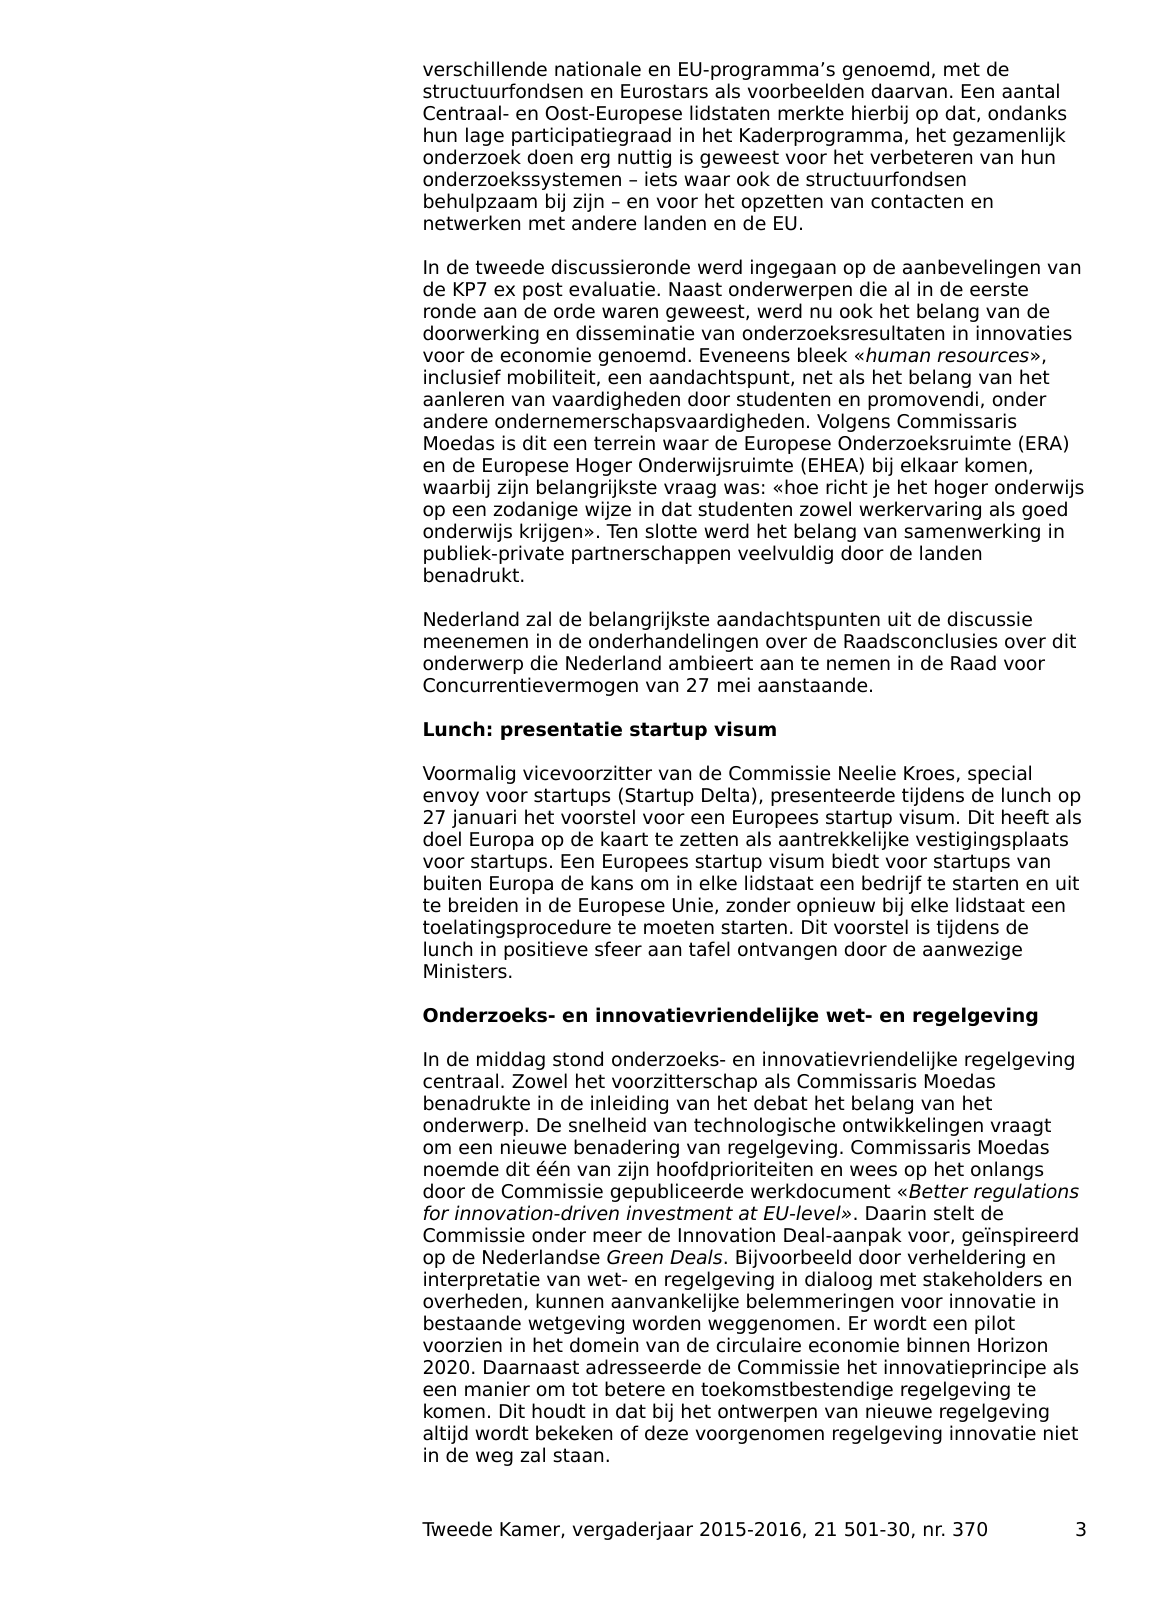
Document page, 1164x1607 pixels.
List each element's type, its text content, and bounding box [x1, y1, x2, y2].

text Nederland zal de belangrijkste aandachtspunten uit de discussie meenemen in de onderhandelingen over de Raadsconclusies over dit onderwerp die Nederland ambieert aan te nemen in de Raad voor Concurrentievermogen van 27 mei aanstaande. [422, 609, 1087, 697]
text verschillende nationale en EU-programma’s genoemd, met de structuurfondsen en Eurostars als voorbeelden daarvan. Een aantal Centraal- en Oost-Europese lidstaten merkte hierbij op dat, ondanks hun lage participatiegraad in het Kaderprogramma, het gezamenlijk onderzoek doen erg nuttig is geweest voor het verbeteren van hun onderzoekssystemen – iets waar ook de structuurfondsen behulpzaam bij zijn – en voor het opzetten van contacten en netwerken met andere landen en de EU. [422, 59, 1087, 235]
text Voormalig vicevoorzitter van de Commissie Neelie Kroes, special envoy voor startups (Startup Delta), presenteerde tijdens de lunch op 27 januari het voorstel voor een Europees startup visum. Dit heeft als doel Europa op de kaart te zetten als aantrekkelijke vestigingsplaats voor startups. Een Europees startup visum biedt voor startups van buiten Europa de kans om in elke lidstaat een bedrijf te starten en uit te breiden in de Europese Unie, zonder opnieuw bij elke lidstaat een toelatingsprocedure te moeten starten. Dit voorstel is tijdens de lunch in positieve sfeer aan tafel ontvangen door de aanwezige Ministers. [422, 763, 1087, 983]
subtitle Onderzoeks- en innovatievriendelijke wet- en regelgeving [422, 1005, 1087, 1027]
subtitle Lunch: presentatie startup visum [422, 719, 1087, 741]
text In de tweede discussieronde werd ingegaan op de aanbevelingen van de KP7 ex post evaluatie. Naast onderwerpen die al in de eerste ronde aan de orde waren geweest, werd nu ook het belang van de doorwerking en disseminatie van onderzoeksresultaten in innovaties voor de economie genoemd. Eveneens bleek «human resources», inclusief mobiliteit, een aandachtspunt, net als het belang van het aanleren van vaardigheden door studenten en promovendi, onder andere ondernemerschapsvaardigheden. Volgens Commissaris Moedas is dit een terrein waar de Europese Onderzoeksruimte (ERA) en de Europese Hoger Onderwijsruimte (EHEA) bij elkaar komen, waarbij zijn belangrijkste vraag was: «hoe richt je het hoger onderwijs op een zodanige wijze in dat studenten zowel werkervaring als goed onderwijs krijgen». Ten slotte werd het belang van samenwerking in publiek-private partnerschappen veelvuldig door de landen benadrukt. [422, 257, 1087, 587]
text In de middag stond onderzoeks- en innovatievriendelijke regelgeving centraal. Zowel het voorzitterschap als Commissaris Moedas benadrukte in de inleiding van het debat het belang van het onderwerp. De snelheid van technologische ontwikkelingen vraagt om een nieuwe benadering van regelgeving. Commissaris Moedas noemde dit één van zijn hoofdprioriteiten en wees op het onlangs door de Commissie gepubliceerde werkdocument «Better regulations for innovation-driven investment at EU-level». Daarin stelt de Commissie onder meer de Innovation Deal-aanpak voor, geïnspireerd op de Nederlandse Green Deals. Bijvoorbeeld door verheldering en interpretatie van wet- en regelgeving in dialoog met stakeholders en overheden, kunnen aanvankelijke belemmeringen voor innovatie in bestaande wetgeving worden weggenomen. Er wordt een pilot voorzien in het domein van de circulaire economie binnen Horizon 2020. Daarnaast adresseerde de Commissie het innovatieprincipe als een manier om tot betere en toekomstbestendige regelgeving te komen. Dit houdt in dat bij het ontwerpen van nieuwe regelgeving altijd wordt bekeken of deze voorgenomen regelgeving innovatie niet in de weg zal staan. [422, 1049, 1087, 1467]
